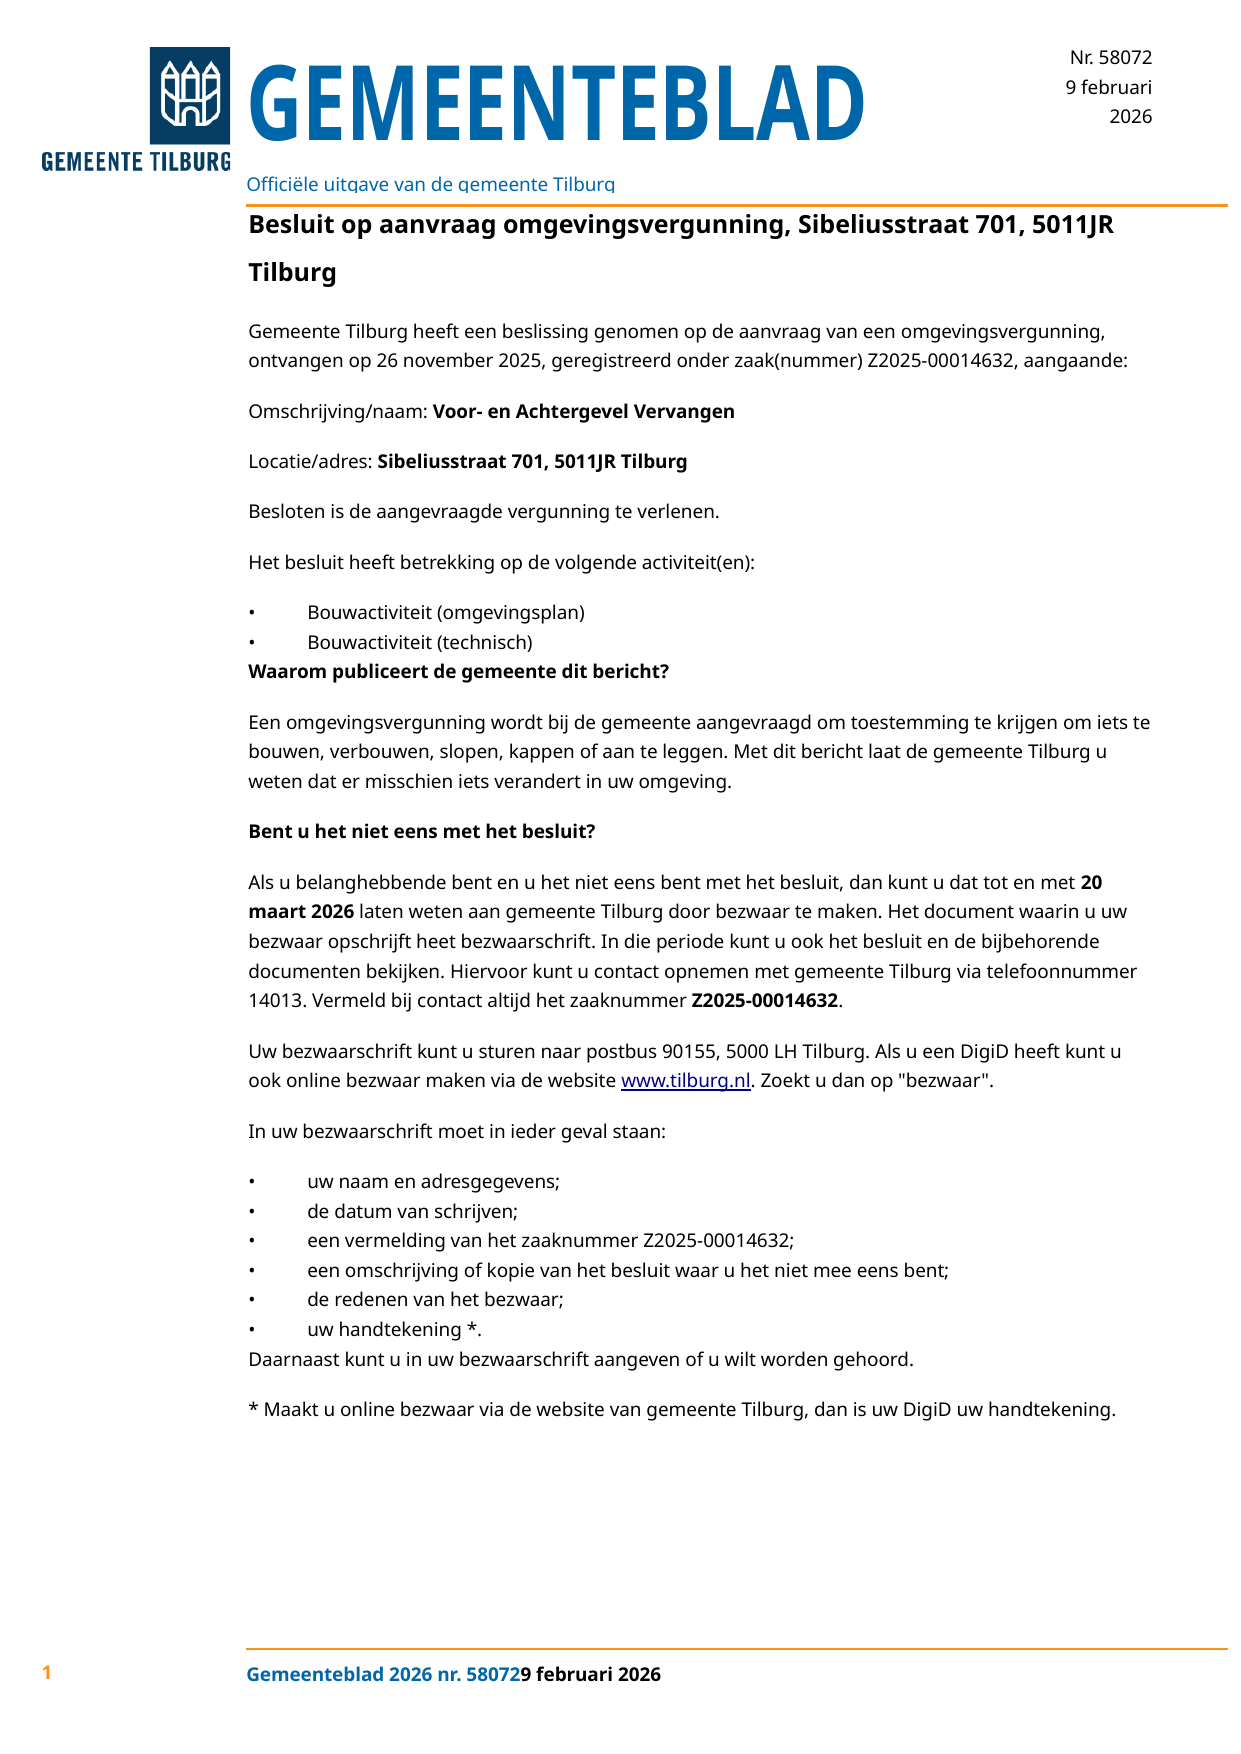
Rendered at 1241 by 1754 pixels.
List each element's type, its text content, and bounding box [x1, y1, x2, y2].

text Waarom publiceert de gemeente dit bericht? [248, 659, 1152, 684]
list een vermelding van het zaaknummer Z2025-00014632; [248, 1227, 1152, 1253]
text Bent u het niet eens met het besluit? [248, 819, 1152, 844]
list de datum van schrijven; [248, 1198, 1152, 1224]
text Omschrijving/naam: Voor- en Achtergevel Vervangen [248, 398, 1152, 424]
list de redenen van het bezwaar; [248, 1287, 1152, 1312]
text Locatie/adres: Sibeliusstraat 701, 5011JR Tilburg [248, 448, 1152, 474]
list een omschrijving of kopie van het besluit waar u het niet mee eens bent; [248, 1257, 1152, 1283]
text Als u belanghebbende bent en u het niet eens bent met het besluit, dan kunt u dat tot en met 20 maart 2026 laten weten aan gemeente Tilburg door bezwaar te maken. Het document waarin u uw bezwaar opschrijft heet bezwaarschrift. In die periode kunt u ook het besluit en de bijbehorende documenten bekijken. Hiervoor kunt u contact opnemen met gemeente Tilburg via telefoonnummer 14013. Vermeld bij contact altijd het zaaknummer Z2025-00014632. [248, 869, 1152, 1013]
text Uw bezwaarschrift kunt u sturen naar postbus 90155, 5000 LH Tilburg. Als u een DigiD heeft kunt u ook online bezwaar maken via de website www.tilburg.nl. Zoekt u dan op "bezwaar". [248, 1038, 1152, 1093]
list Bouwactiviteit (omgevingsplan) [248, 599, 1152, 625]
text Het besluit heeft betrekking op de volgende activiteit(en): [248, 549, 1152, 575]
text * Maakt u online bezwaar via de website van gemeente Tilburg, dan is uw DigiD uw handtekening. [248, 1396, 1152, 1422]
text Gemeente Tilburg heeft een beslissing genomen op de aanvraag van een omgevingsvergunning, ontvangen op 26 november 2025, geregistreerd onder zaak(nummer) Z2025-00014632, aangaande: [248, 318, 1152, 373]
text In uw bezwaarschrift moet in ieder geval staan: [248, 1118, 1152, 1144]
text Daarnaast kunt u in uw bezwaarschrift aangeven of u wilt worden gehoord. [248, 1346, 1152, 1372]
text Besloten is de aangevraagde vergunning te verlenen. [248, 499, 1152, 524]
list uw naam en adresgegevens; [248, 1168, 1152, 1194]
text Besluit op aanvraag omgevingsvergunning, Sibeliusstraat 701, 5011JR Tilburg [248, 207, 1152, 288]
list Bouwactiviteit (technisch) [248, 629, 1152, 655]
picture [41, 47, 231, 172]
text Een omgevingsvergunning wordt bij de gemeente aangevraagd om toestemming te krijgen om iets te bouwen, verbouwen, slopen, kappen of aan te leggen. Met dit bericht laat de gemeente Tilburg u weten dat er misschien iets verandert in uw omgeving. [248, 709, 1152, 794]
list uw handtekening *. [248, 1316, 1152, 1342]
